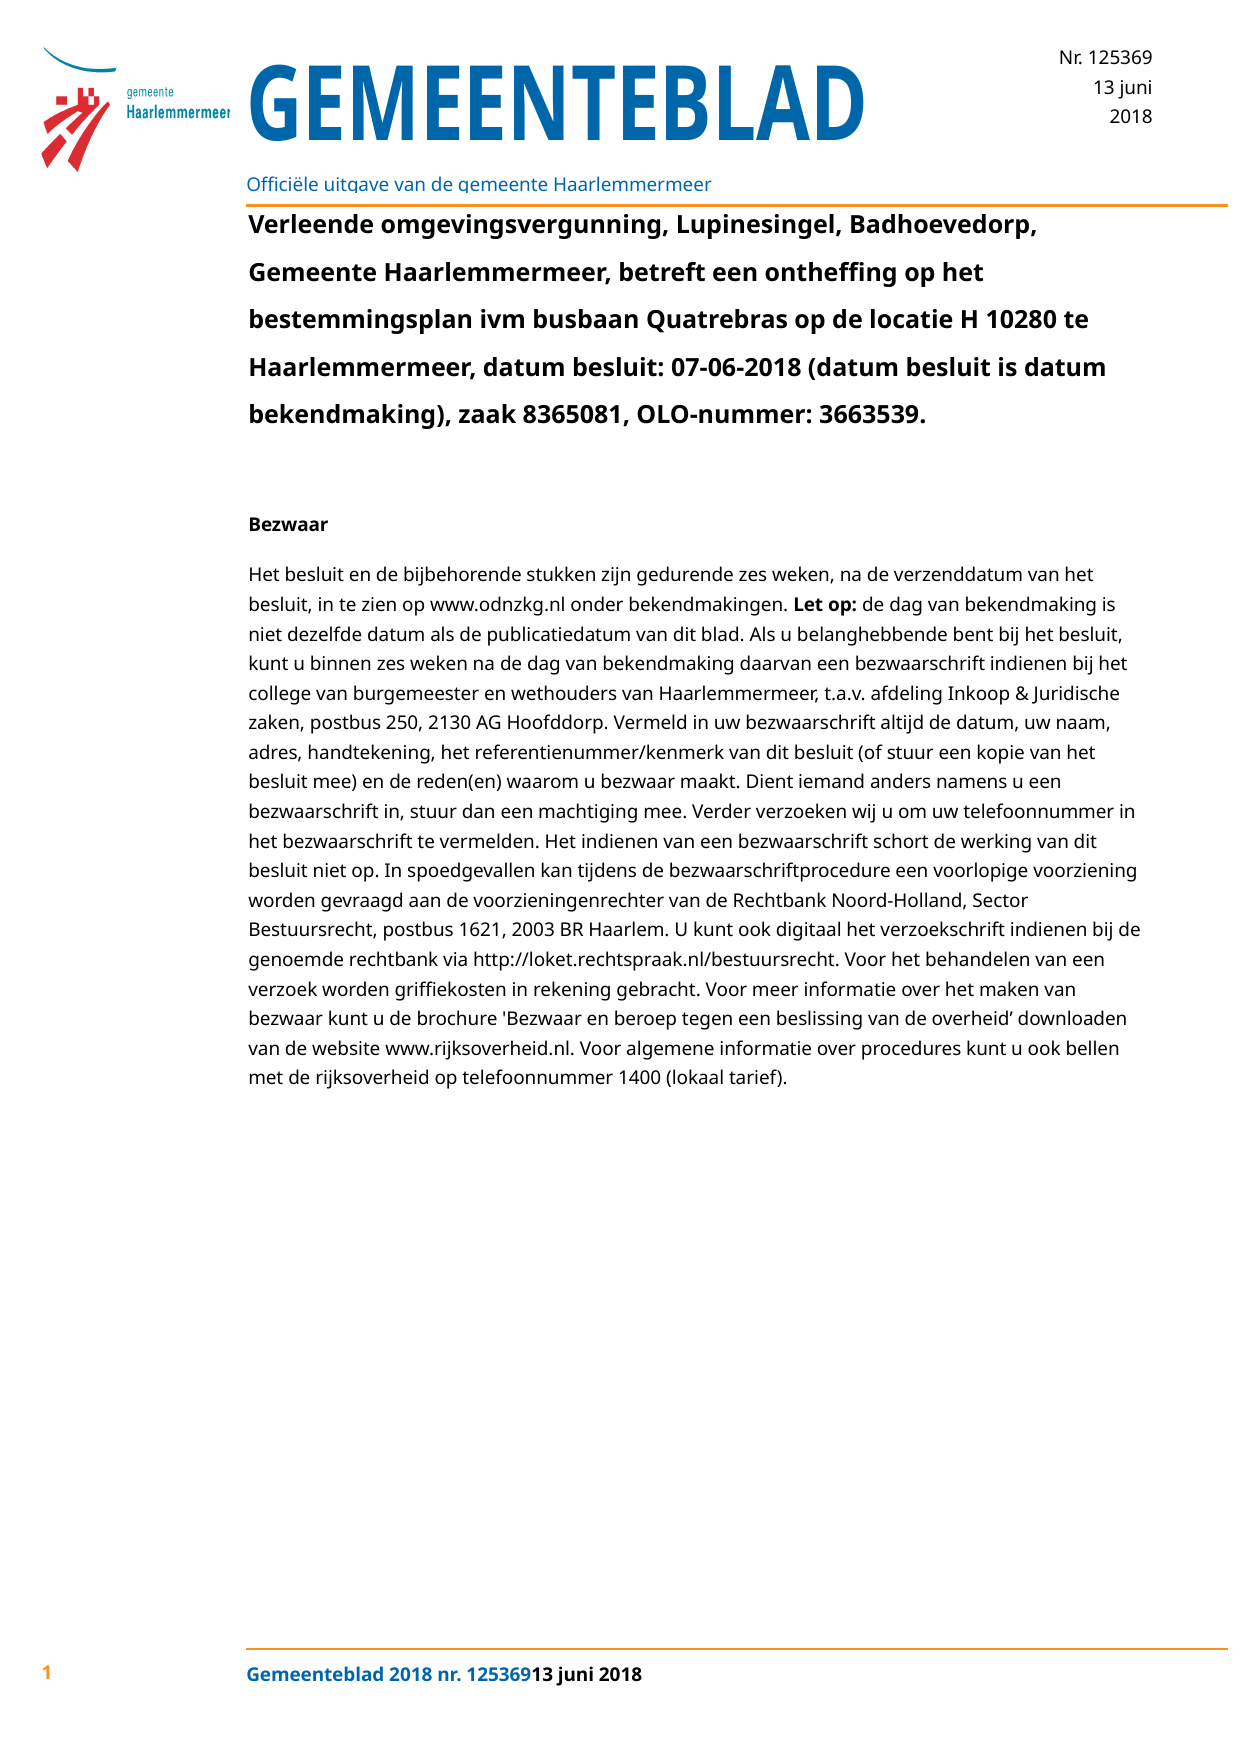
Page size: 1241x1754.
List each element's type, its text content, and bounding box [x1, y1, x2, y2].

text Bezwaar [248, 511, 1152, 537]
picture [41, 47, 231, 172]
text Verleende omgevingsvergunning, Lupinesingel, Badhoevedorp, Gemeente Haarlemmermeer, betreft een ontheffing op het bestemmingsplan ivm busbaan Quatrebras op de locatie H 10280 te Haarlemmermeer, datum besluit: 07-06-2018 (datum besluit is datum bekendmaking), zaak 8365081, OLO-nummer: 3663539. [248, 207, 1152, 431]
text Het besluit en de bijbehorende stukken zijn gedurende zes weken, na de verzenddatum van het besluit, in te zien op www.odnzkg.nl onder bekendmakingen. Let op: de dag van bekendmaking is niet dezelfde datum als de publicatiedatum van dit blad. Als u belanghebbende bent bij het besluit, kunt u binnen zes weken na de dag van bekendmaking daarvan een bezwaarschrift indienen bij het college van burgemeester en wethouders van Haarlemmermeer, t.a.v. afdeling Inkoop & Juridische zaken, postbus 250, 2130 AG Hoofddorp. Vermeld in uw bezwaarschrift altijd de datum, uw naam, adres, handtekening, het referentienummer/kenmerk van dit besluit (of stuur een kopie van het besluit mee) en de reden(en) waarom u bezwaar maakt. Dient iemand anders namens u een bezwaarschrift in, stuur dan een machtiging mee. Verder verzoeken wij u om uw telefoonnummer in het bezwaarschrift te vermelden. Het indienen van een bezwaarschrift schort de werking van dit besluit niet op. In spoedgevallen kan tijdens de bezwaarschriftprocedure een voorlopige voorziening worden gevraagd aan de voorzieningenrechter van de Rechtbank Noord-Holland, Sector Bestuursrecht, postbus 1621, 2003 BR Haarlem. U kunt ook digitaal het verzoekschrift indienen bij de genoemde rechtbank via http://loket.rechtspraak.nl/bestuursrecht. Voor het behandelen van een verzoek worden griffiekosten in rekening gebracht. Voor meer informatie over het maken van bezwaar kunt u de brochure 'Bezwaar en beroep tegen een beslissing van de overheid’ downloaden van de website www.rijksoverheid.nl. Voor algemene informatie over procedures kunt u ook bellen met de rijksoverheid op telefoonnummer 1400 (lokaal tarief). [248, 562, 1152, 1090]
